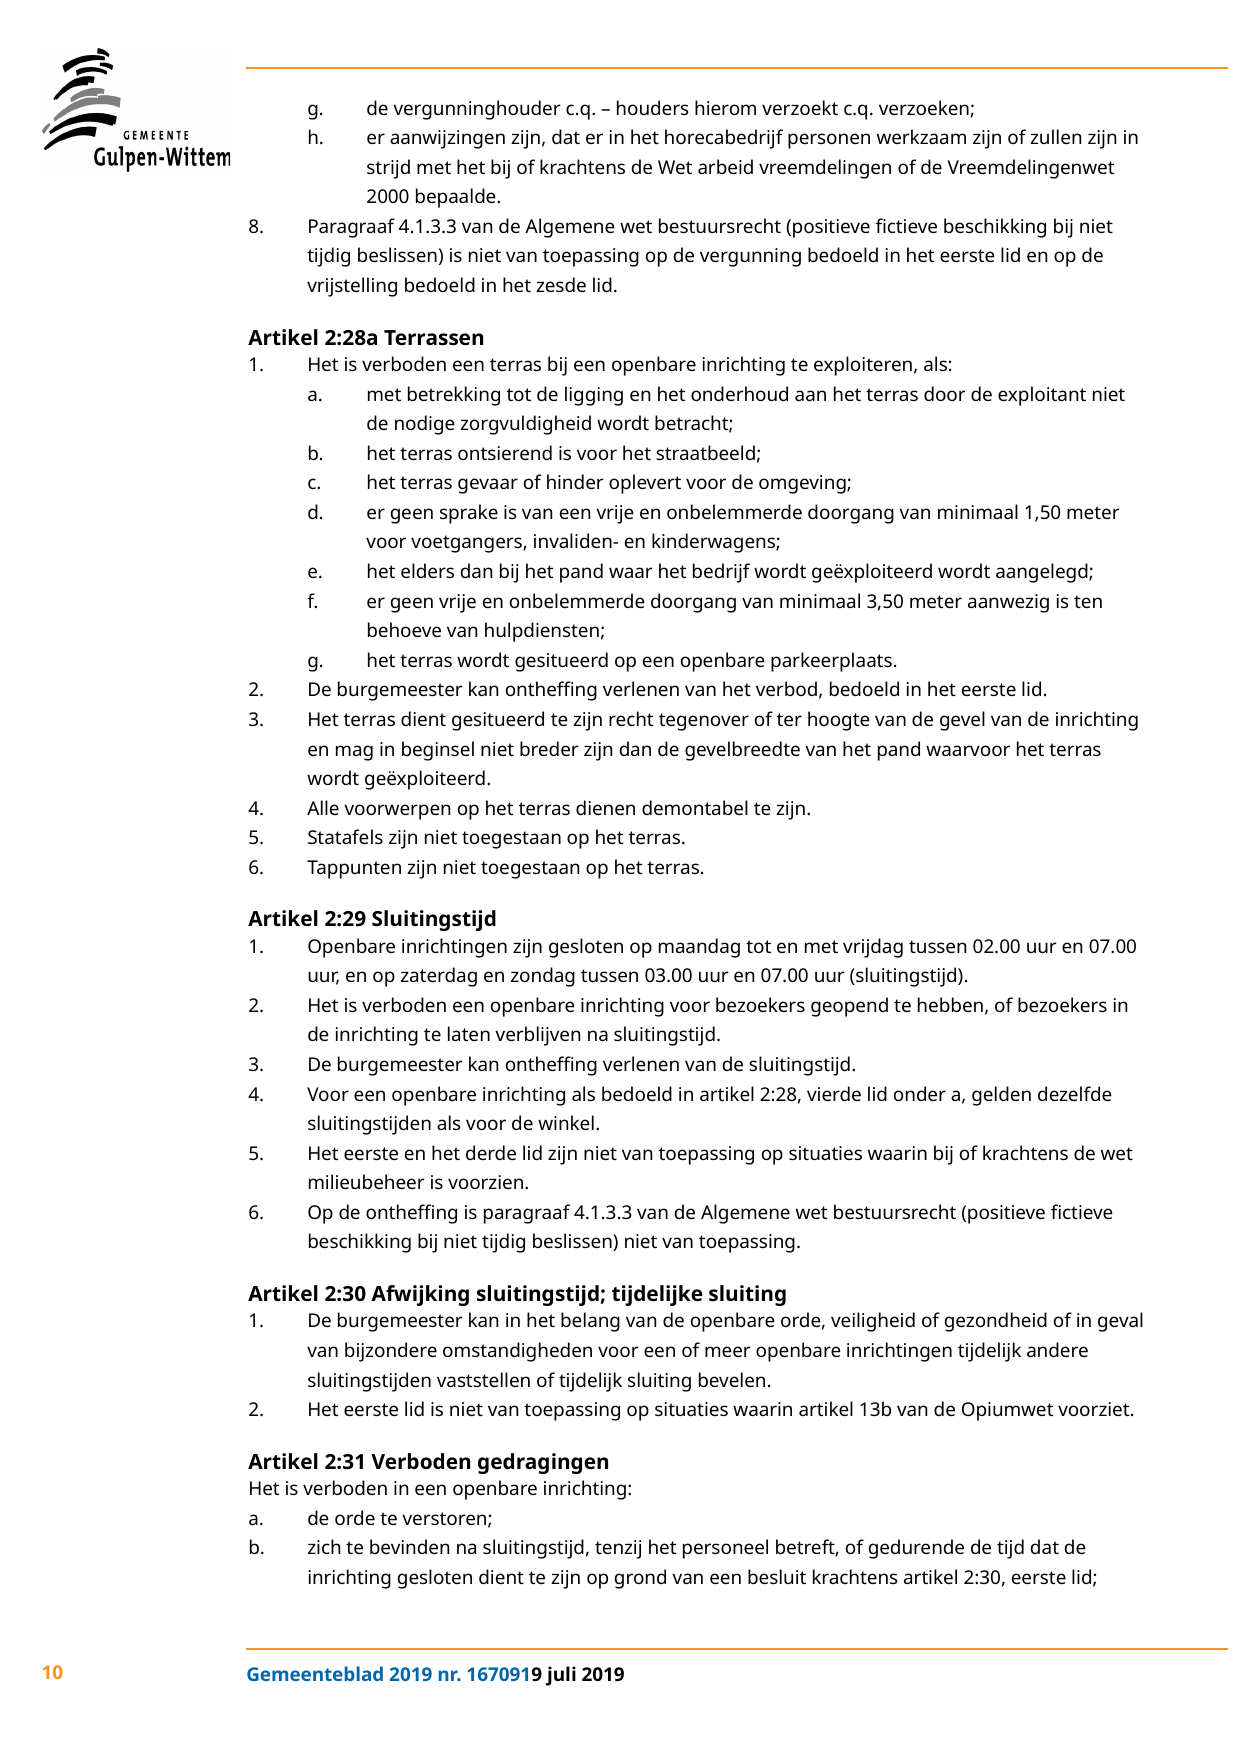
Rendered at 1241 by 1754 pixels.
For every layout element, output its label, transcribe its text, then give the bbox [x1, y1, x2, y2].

list De burgemeester kan ontheffing verlenen van de sluitingstijd. [248, 1051, 1152, 1077]
list Het is verboden een openbare inrichting voor bezoekers geopend te hebben, of bezoekers in de inrichting te laten verblijven na sluitingstijd. [248, 992, 1152, 1047]
list er geen vrije en onbelemmerde doorgang van minimaal 3,50 meter aanwezig is ten behoeve van hulpdiensten; [307, 588, 1152, 643]
list Alle voorwerpen op het terras dienen demontabel te zijn. [248, 795, 1152, 821]
list er geen sprake is van een vrije en onbelemmerde doorgang van minimaal 1,50 meter voor voetgangers, invaliden- en kinderwagens; [307, 499, 1152, 554]
list de vergunninghouder c.q. – houders hierom verzoekt c.q. verzoeken; [307, 95, 1152, 121]
list Voor een openbare inrichting als bedoeld in artikel 2:28, vierde lid onder a, gelden dezelfde sluitingstijden als voor de winkel. [248, 1081, 1152, 1136]
picture [41, 47, 231, 172]
list De burgemeester kan in het belang van de openbare orde, veiligheid of gezondheid of in geval van bijzondere omstandigheden voor een of meer openbare inrichtingen tijdelijk andere sluitingstijden vaststellen of tijdelijk sluiting bevelen. [248, 1308, 1152, 1392]
list het terras ontsierend is voor het straatbeeld; [307, 440, 1152, 466]
list het elders dan bij het pand waar het bedrijf wordt geëxploiteerd wordt aangelegd; [307, 558, 1152, 584]
list Tappunten zijn niet toegestaan op het terras. [248, 854, 1152, 880]
list Paragraaf 4.1.3.3 van de Algemene wet bestuursrecht (positieve fictieve beschikking bij niet tijdig beslissen) is niet van toepassing op de vergunning bedoeld in het eerste lid en op de vrijstelling bedoeld in het zesde lid. [248, 213, 1152, 298]
list met betrekking tot de ligging en het onderhoud aan het terras door de exploitant niet de nodige zorgvuldigheid wordt betracht; [307, 381, 1152, 436]
list Het terras dient gesitueerd te zijn recht tegenover of ter hoogte van de gevel van de inrichting en mag in beginsel niet breder zijn dan de gevelbreedte van het pand waarvoor het terras wordt geëxploiteerd. [248, 706, 1152, 791]
list Op de ontheffing is paragraaf 4.1.3.3 van de Algemene wet bestuursrecht (positieve fictieve beschikking bij niet tijdig beslissen) niet van toepassing. [248, 1199, 1152, 1254]
list de orde te verstoren; [248, 1505, 1152, 1531]
text Artikel 2:30 Afwijking sluitingstijd; tijdelijke sluiting [248, 1279, 1152, 1308]
list Openbare inrichtingen zijn gesloten op maandag tot en met vrijdag tussen 02.00 uur en 07.00 uur, en op zaterdag en zondag tussen 03.00 uur en 07.00 uur (sluitingstijd). [248, 933, 1152, 988]
text Artikel 2:28a Terrassen [248, 323, 1152, 351]
list Het eerste lid is niet van toepassing op situaties waarin artikel 13b van de Opiumwet voorziet. [248, 1396, 1152, 1422]
list De burgemeester kan ontheffing verlenen van het verbod, bedoeld in het eerste lid. [248, 677, 1152, 702]
text Artikel 2:31 Verboden gedragingen [248, 1447, 1152, 1475]
text Het is verboden in een openbare inrichting: [248, 1475, 1152, 1501]
text Artikel 2:29 Sluitingstijd [248, 904, 1152, 933]
list het terras gevaar of hinder oplevert voor de omgeving; [307, 469, 1152, 495]
list Het eerste en het derde lid zijn niet van toepassing op situaties waarin bij of krachtens de wet milieubeheer is voorzien. [248, 1140, 1152, 1195]
list Het is verboden een terras bij een openbare inrichting te exploiteren, als: [248, 351, 1152, 377]
list er aanwijzingen zijn, dat er in het horecabedrijf personen werkzaam zijn of zullen zijn in strijd met het bij of krachtens de Wet arbeid vreemdelingen of de Vreemdelingenwet 2000 bepaalde. [307, 124, 1152, 209]
list zich te bevinden na sluitingstijd, tenzij het personeel betreft, of gedurende de tijd dat de inrichting gesloten dient te zijn op grond van een besluit krachtens artikel 2:30, eerste lid; [248, 1534, 1152, 1590]
list Statafels zijn niet toegestaan op het terras. [248, 824, 1152, 850]
list het terras wordt gesitueerd op een openbare parkeerplaats. [307, 647, 1152, 673]
